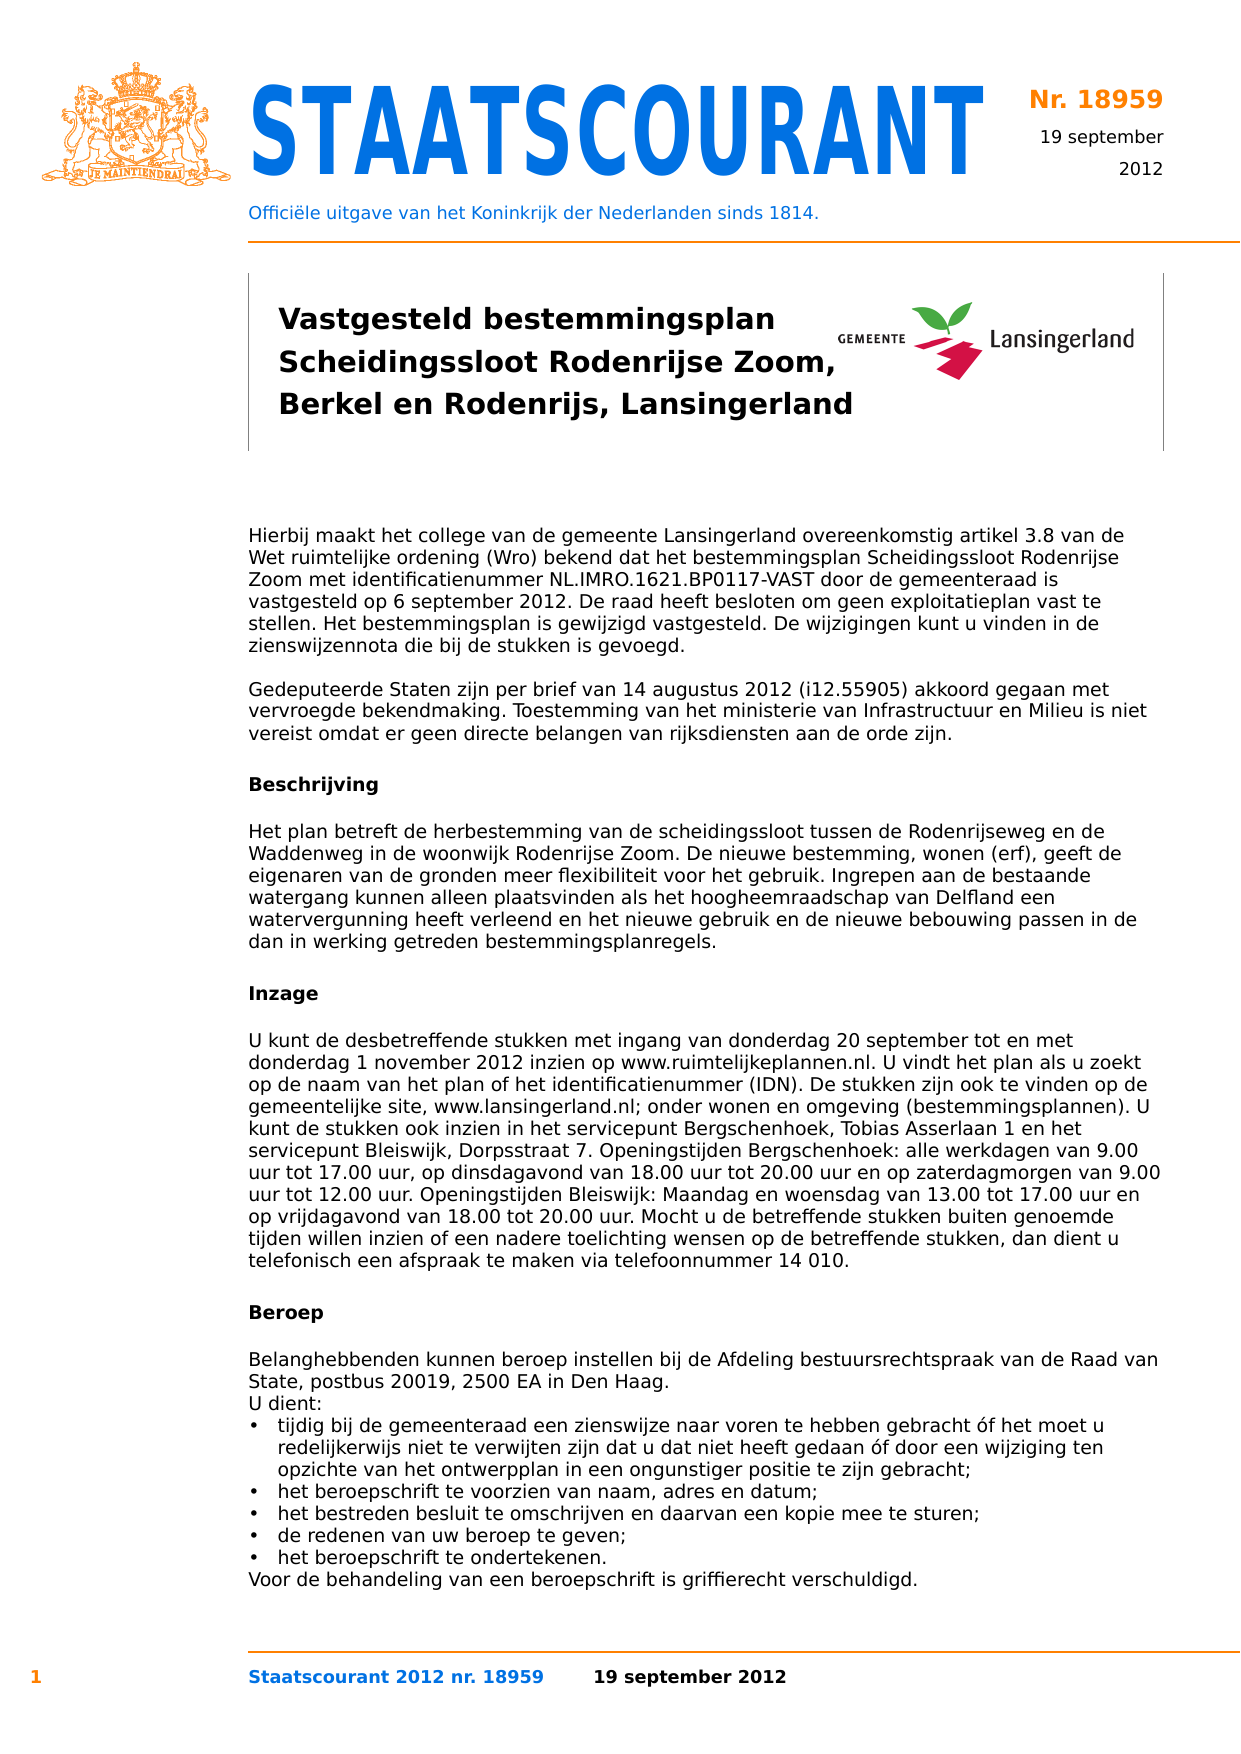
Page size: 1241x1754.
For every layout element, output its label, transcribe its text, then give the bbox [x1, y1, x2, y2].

text Gedeputeerde Staten zijn per brief van 14 augustus 2012 (i12.55905) akkoord gegaan met vervroegde bekendmaking. Toestemming van het ministerie van Infrastructuur en Milieu is niet vereist omdat er geen directe belangen van rijksdiensten aan de orde zijn. [248, 678, 1163, 744]
text Belanghebbenden kunnen beroep instellen bij de Afdeling bestuursrechtspraak van de Raad van State, postbus 20019, 2500 EA in Den Haag. [248, 1349, 1163, 1393]
text • het bestreden besluit te omschrijven en daarvan een kopie mee te sturen; [248, 1503, 1163, 1525]
text Het plan betreft de herbestemming van de scheidingssloot tussen de Rodenrijseweg en de Waddenweg in de woonwijk Rodenrijse Zoom. De nieuwe bestemming, wonen (erf), geeft de eigenaren van de gronden meer flexibiliteit voor het gebruik. Ingrepen aan de bestaande watergang kunnen alleen plaatsvinden als het hoogheemraadschap van Delfland een watervergunning heeft verleend en het nieuwe gebruik en de nieuwe bebouwing passen in de dan in werking getreden bestemmingsplanregels. [248, 821, 1163, 953]
text • het beroepschrift te ondertekenen. [248, 1547, 1163, 1569]
table_cell Officiële uitgave van het Koninkrijk der Nederlanden sinds 1814. [248, 203, 1240, 241]
text U kunt de desbetreffende stukken met ingang van donderdag 20 september tot en met donderdag 1 november 2012 inzien op www.ruimtelijkeplannen.nl. U vindt het plan als u zoekt op de naam van het plan of het identificatienummer (IDN). De stukken zijn ook te vinden op de gemeentelijke site, www.lansingerland.nl; onder wonen en omgeving (bestemmingsplannen). U kunt de stukken ook inzien in het servicepunt Bergschenhoek, Tobias Asserlaan 1 en het servicepunt Bleiswijk, Dorpsstraat 7. Openingstijden Bergschenhoek: alle werkdagen van 9.00 uur tot 17.00 uur, op dinsdagavond van 18.00 uur tot 20.00 uur en op zaterdagmorgen van 9.00 uur tot 12.00 uur. Openingstijden Bleiswijk: Maandag en woensdag van 13.00 tot 17.00 uur en op vrijdagavond van 18.00 tot 20.00 uur. Mocht u de betreffende stukken buiten genoemde tijden willen inzien of een nadere toelichting wensen op de betreffende stukken, dan dient u telefonisch een afspraak te maken via telefoonnummer 14 010. [248, 1030, 1163, 1272]
subtitle Beschrijving [248, 774, 1163, 796]
subtitle Vastgesteld bestemmingsplan Scheidingssloot Rodenrijse Zoom, Berkel en Rodenrijs, Lansingerland [249, 273, 1163, 451]
text • het beroepschrift te voorzien van naam, adres en datum; [248, 1481, 1163, 1503]
text Voor de behandeling van een beroepschrift is griffierecht verschuldigd. [248, 1569, 1163, 1591]
picture [838, 302, 1134, 380]
text • tijdig bij de gemeenteraad een zienswijze naar voren te hebben gebracht óf het moet u redelijkerwijs niet te verwijten zijn dat u dat niet heeft gedaan óf door een wijziging ten opzichte van het ontwerpplan in een ongunstiger positie te zijn gebracht; [248, 1415, 1163, 1481]
table_header STAATSCOURANT [248, 62, 998, 203]
table_header Nr. 18959 [998, 62, 1240, 121]
table_cell 19 september [998, 121, 1240, 153]
text U dient: [248, 1393, 1163, 1415]
subtitle Beroep [248, 1302, 1163, 1324]
text • de redenen van uw beroep te geven; [248, 1525, 1163, 1547]
table_header [25, 62, 248, 241]
picture [41, 62, 231, 186]
table_cell 2012 [998, 153, 1240, 203]
subtitle Inzage [248, 983, 1163, 1005]
text Hierbij maakt het college van de gemeente Lansingerland overeenkomstig artikel 3.8 van de Wet ruimtelijke ordening (Wro) bekend dat het bestemmingsplan Scheidingssloot Rodenrijse Zoom met identificatienummer NL.IMRO.1621.BP0117-VAST door de gemeenteraad is vastgesteld op 6 september 2012. De raad heeft besloten om geen exploitatieplan vast te stellen. Het bestemmingsplan is gewijzigd vastgesteld. De wijzigingen kunt u vinden in de zienswijzennota die bij de stukken is gevoegd. [248, 525, 1163, 657]
